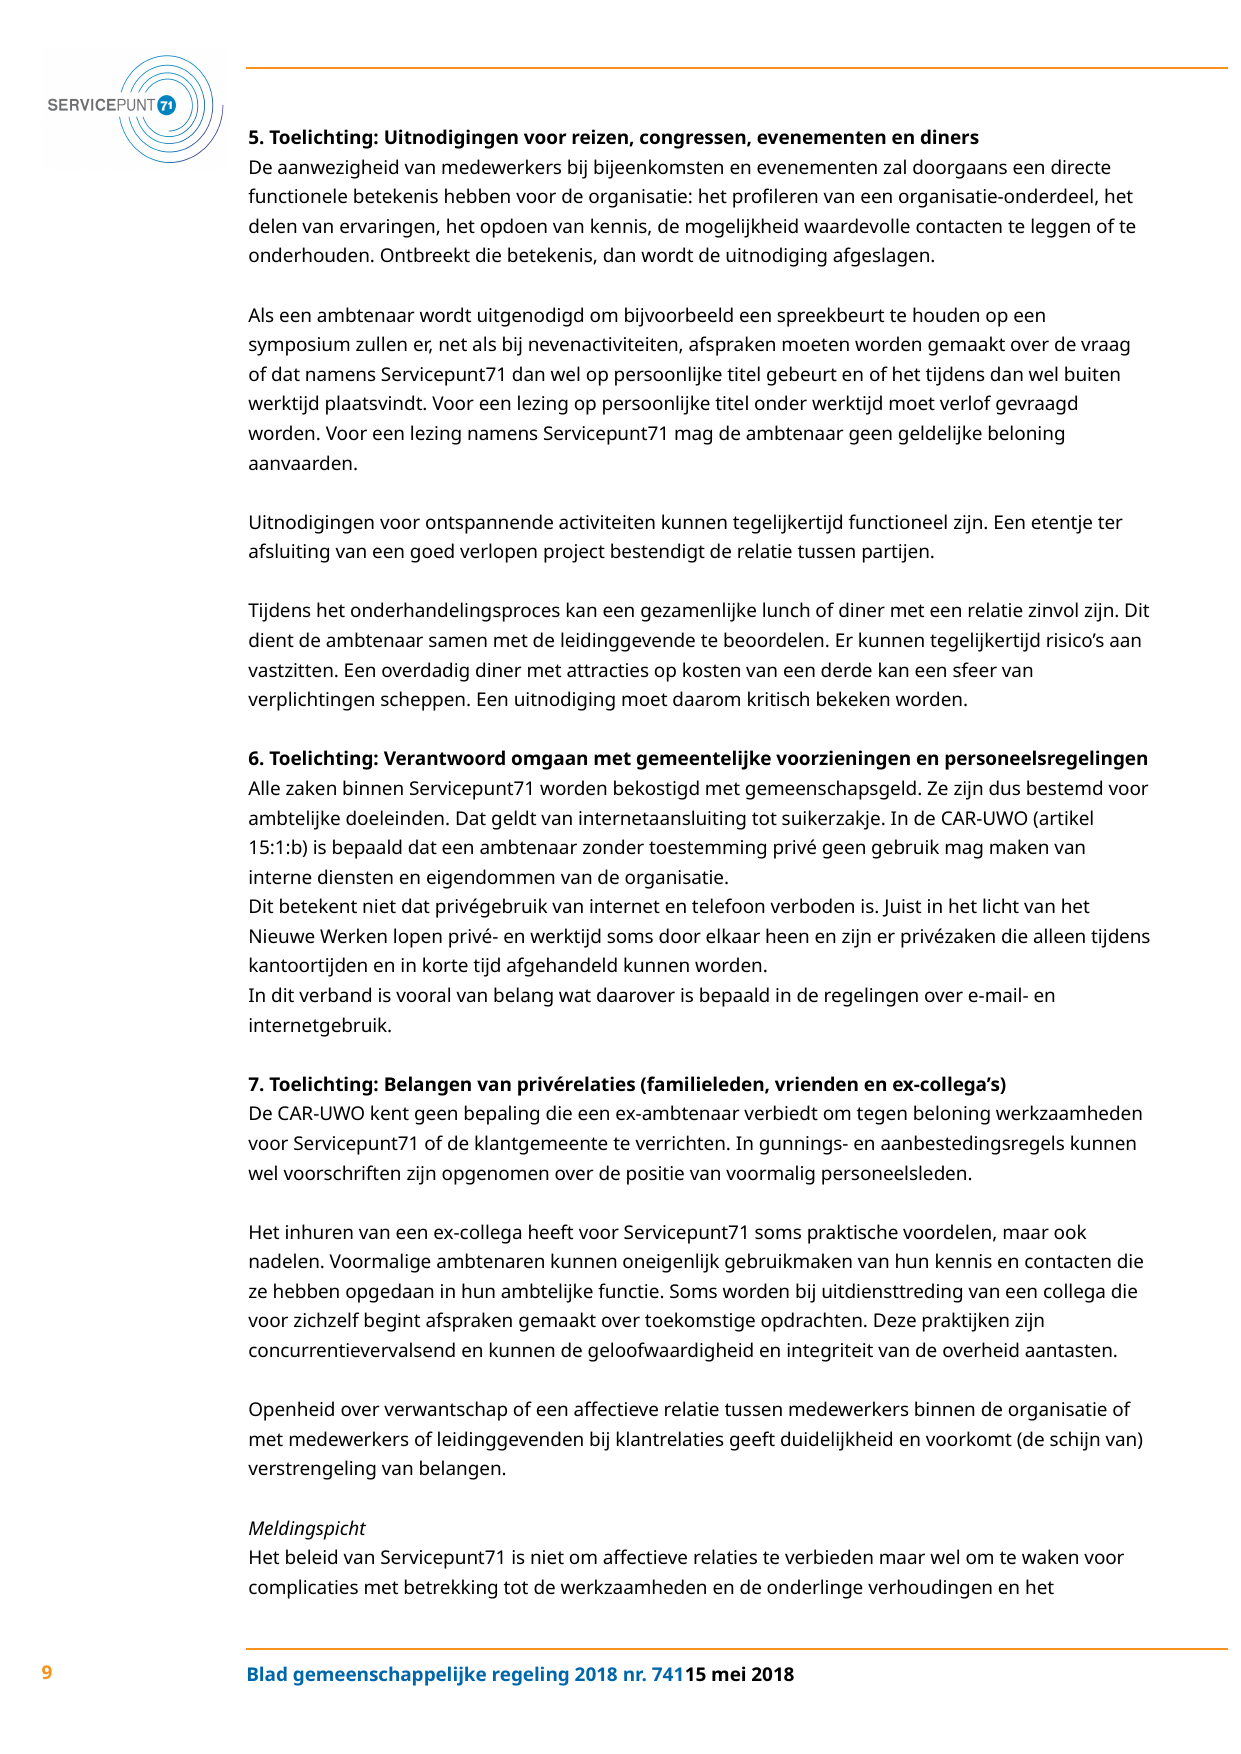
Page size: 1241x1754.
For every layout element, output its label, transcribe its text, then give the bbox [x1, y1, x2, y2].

picture [41, 47, 231, 172]
text 6. Toelichting: Verantwoord omgaan met gemeentelijke voorzieningen en personeelsregelingen [248, 746, 1152, 771]
text Als een ambtenaar wordt uitgenodigd om bijvoorbeeld een spreekbeurt te houden op een symposium zullen er, net als bij nevenactiviteiten, afspraken moeten worden gemaakt over de vraag of dat namens Servicepunt71 dan wel op persoonlijke titel gebeurt en of het tijdens dan wel buiten werktijd plaatsvindt. Voor een lezing op persoonlijke titel onder werktijd moet verlof gevraagd worden. Voor een lezing namens Servicepunt71 mag de ambtenaar geen geldelijke beloning aanvaarden. [248, 302, 1152, 476]
text Uitnodigingen voor ontspannende activiteiten kunnen tegelijkertijd functioneel zijn. Een etentje ter afsluiting van een goed verlopen project bestendigt de relatie tussen partijen. [248, 509, 1152, 564]
text Het beleid van Servicepunt71 is niet om affectieve relaties te verbieden maar wel om te waken voor complicaties met betrekking tot de werkzaamheden en de onderlinge verhoudingen en het [248, 1544, 1152, 1600]
text In dit verband is vooral van belang wat daarover is bepaald in de regelingen over e-mail- en internetgebruik. [248, 982, 1152, 1038]
text Alle zaken binnen Servicepunt71 worden bekostigd met gemeenschapsgeld. Ze zijn dus bestemd voor ambtelijke doeleinden. Dat geldt van internetaansluiting tot suikerzakje. In de CAR-UWO (artikel 15:1:b) is bepaald dat een ambtenaar zonder toestemming privé geen gebruik mag maken van interne diensten en eigendommen van de organisatie. [248, 775, 1152, 890]
text 7. Toelichting: Belangen van privérelaties (familieleden, vrienden en ex-collega’s) [248, 1071, 1152, 1097]
text Dit betekent niet dat privégebruik van internet en telefoon verboden is. Juist in het licht van het Nieuwe Werken lopen privé- en werktijd soms door elkaar heen en zijn er privézaken die alleen tijdens kantoortijden en in korte tijd afgehandeld kunnen worden. [248, 893, 1152, 978]
text De aanwezigheid van medewerkers bij bijeenkomsten en evenementen zal doorgaans een directe functionele betekenis hebben voor de organisatie: het profileren van een organisatie-onderdeel, het delen van ervaringen, het opdoen van kennis, de mogelijkheid waardevolle contacten te leggen of te onderhouden. Ontbreekt die betekenis, dan wordt de uitnodiging afgeslagen. [248, 154, 1152, 268]
text Tijdens het onderhandelingsproces kan een gezamenlijke lunch of diner met een relatie zinvol zijn. Dit dient de ambtenaar samen met de leidinggevende te beoordelen. Er kunnen tegelijkertijd risico’s aan vastzitten. Een overdadig diner met attracties op kosten van een derde kan een sfeer van verplichtingen scheppen. Een uitnodiging moet daarom kritisch bekeken worden. [248, 598, 1152, 712]
text De CAR-UWO kent geen bepaling die een ex-ambtenaar verbiedt om tegen beloning werkzaamheden voor Servicepunt71 of de klantgemeente te verrichten. In gunnings- en aanbestedingsregels kunnen wel voorschriften zijn opgenomen over de positie van voormalig personeelsleden. [248, 1101, 1152, 1186]
text Het inhuren van een ex-collega heeft voor Servicepunt71 soms praktische voordelen, maar ook nadelen. Voormalige ambtenaren kunnen oneigenlijk gebruikmaken van hun kennis en contacten die ze hebben opgedaan in hun ambtelijke functie. Soms worden bij uitdiensttreding van een collega die voor zichzelf begint afspraken gemaakt over toekomstige opdrachten. Deze praktijken zijn concurrentievervalsend en kunnen de geloofwaardigheid en integriteit van de overheid aantasten. [248, 1219, 1152, 1363]
text Openheid over verwantschap of een affectieve relatie tussen medewerkers binnen de organisatie of met medewerkers of leidinggevenden bij klantrelaties geeft duidelijkheid en voorkomt (de schijn van) verstrengeling van belangen. [248, 1396, 1152, 1481]
text 5. Toelichting: Uitnodigingen voor reizen, congressen, evenementen en diners [248, 124, 1152, 150]
text Meldingspicht [248, 1515, 1152, 1541]
